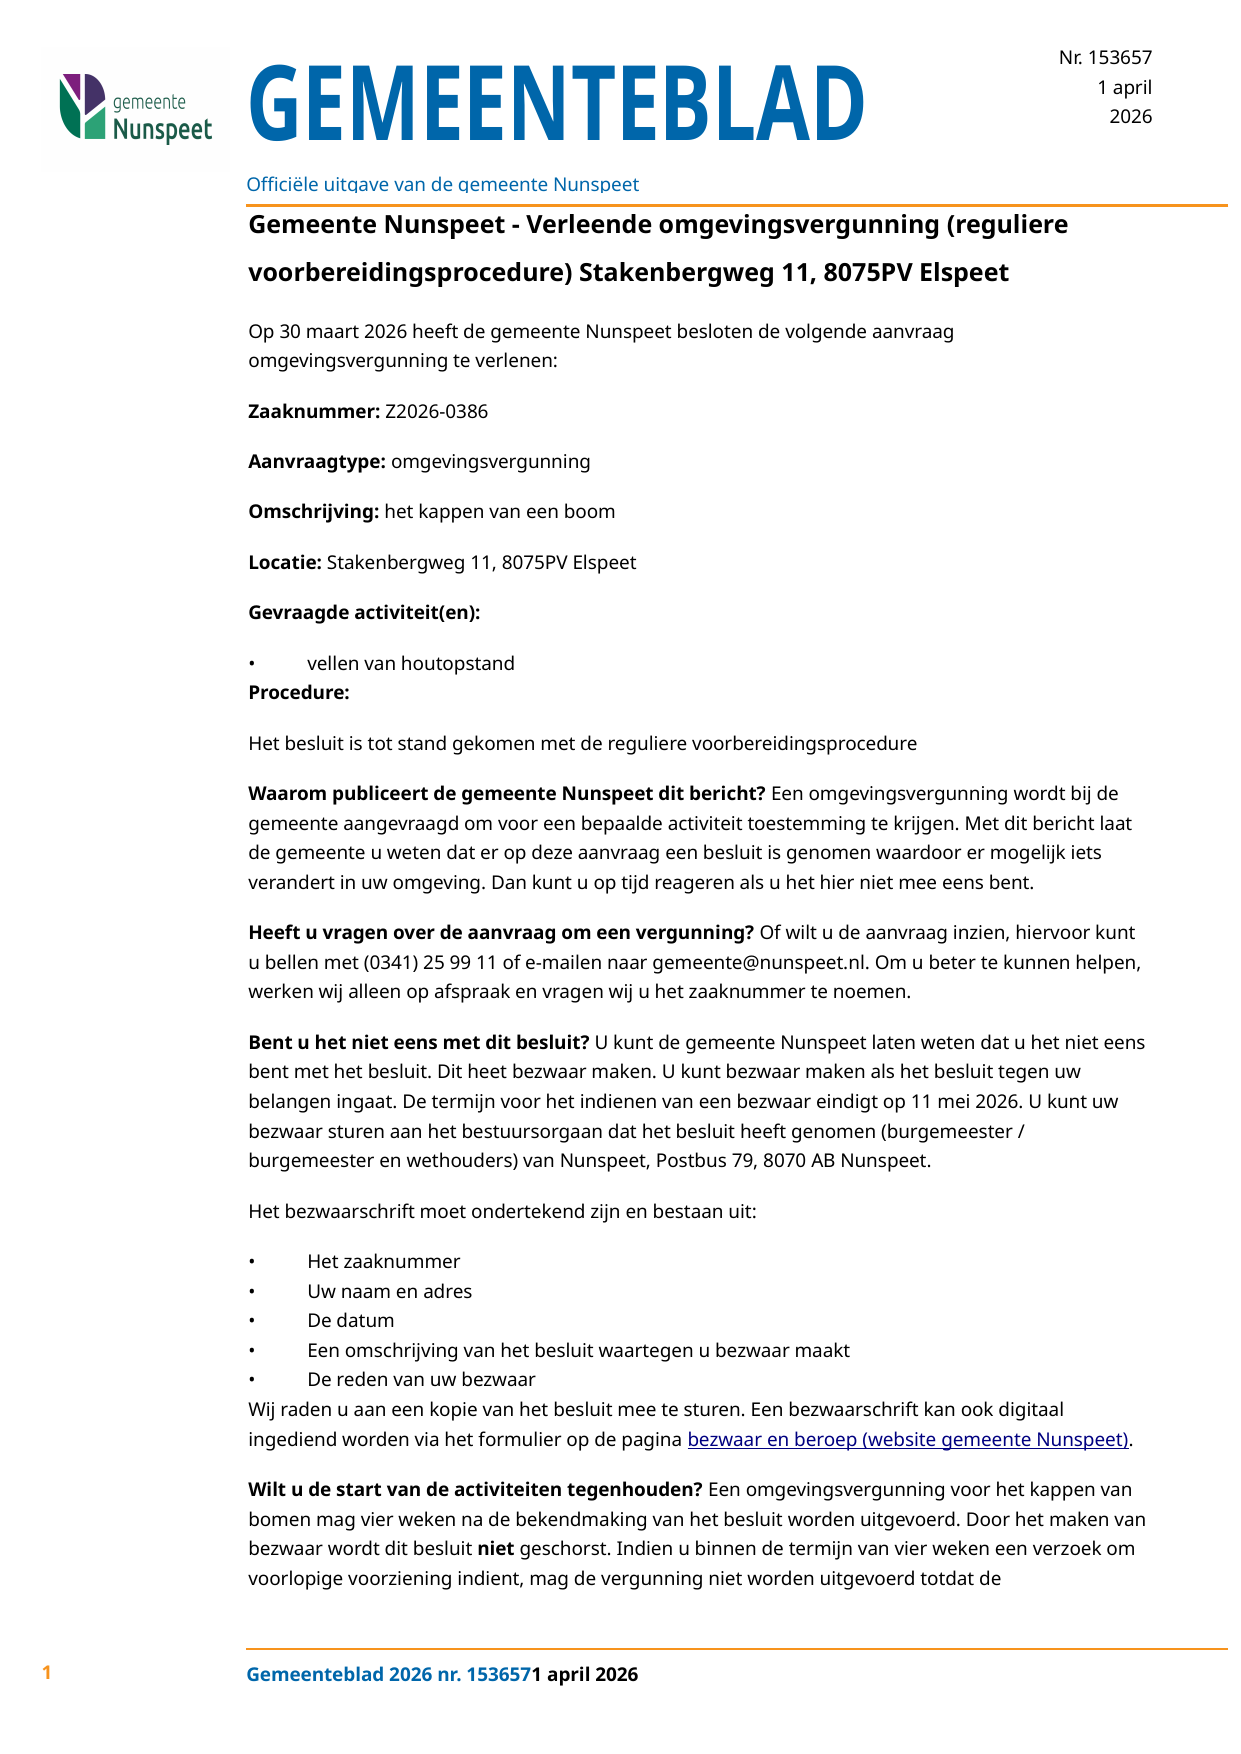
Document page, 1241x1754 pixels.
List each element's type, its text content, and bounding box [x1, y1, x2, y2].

text Omschrijving: het kappen van een boom [248, 499, 1152, 524]
list De reden van uw bezwaar [248, 1367, 1152, 1392]
text Gevraagde activiteit(en): [248, 599, 1152, 625]
picture [41, 47, 231, 172]
text Procedure: [248, 679, 1152, 705]
text Zaaknummer: Z2026-0386 [248, 398, 1152, 424]
text Gemeente Nunspeet - Verleende omgevingsvergunning (reguliere voorbereidingsprocedure) Stakenbergweg 11, 8075PV Elspeet [248, 207, 1152, 288]
list vellen van houtopstand [248, 650, 1152, 676]
list Het zaaknummer [248, 1248, 1152, 1274]
list De datum [248, 1307, 1152, 1333]
text Aanvraagtype: omgevingsvergunning [248, 448, 1152, 474]
text Het besluit is tot stand gekomen met de reguliere voorbereidingsprocedure [248, 730, 1152, 756]
list Uw naam en adres [248, 1278, 1152, 1304]
text Locatie: Stakenbergweg 11, 8075PV Elspeet [248, 549, 1152, 575]
text Het bezwaarschrift moet ondertekend zijn en bestaan uit: [248, 1198, 1152, 1224]
text Waarom publiceert de gemeente Nunspeet dit bericht? Een omgevingsvergunning wordt bij de gemeente aangevraagd om voor een bepaalde activiteit toestemming te krijgen. Met dit bericht laat de gemeente u weten dat er op deze aanvraag een besluit is genomen waardoor er mogelijk iets verandert in uw omgeving. Dan kunt u op tijd reageren als u het hier niet mee eens bent. [248, 780, 1152, 895]
text Op 30 maart 2026 heeft de gemeente Nunspeet besloten de volgende aanvraag omgevingsvergunning te verlenen: [248, 318, 1152, 373]
text Wij raden u aan een kopie van het besluit mee te sturen. Een bezwaarschrift kan ook digitaal ingediend worden via het formulier op de pagina bezwaar en beroep (website gemeente Nunspeet). [248, 1396, 1152, 1452]
text Heeft u vragen over de aanvraag om een vergunning? Of wilt u de aanvraag inzien, hiervoor kunt u bellen met (0341) 25 99 11 of e-mailen naar gemeente@nunspeet.nl. Om u beter te kunnen helpen, werken wij alleen op afspraak en vragen wij u het zaaknummer te noemen. [248, 919, 1152, 1004]
list Een omschrijving van het besluit waartegen u bezwaar maakt [248, 1337, 1152, 1363]
text Bent u het niet eens met dit besluit? U kunt de gemeente Nunspeet laten weten dat u het niet eens bent met het besluit. Dit heet bezwaar maken. U kunt bezwaar maken als het besluit tegen uw belangen ingaat. De termijn voor het indienen van een bezwaar eindigt op 11 mei 2026. U kunt uw bezwaar sturen aan het bestuursorgaan dat het besluit heeft genomen (burgemeester / burgemeester en wethouders) van Nunspeet, Postbus 79, 8070 AB Nunspeet. [248, 1029, 1152, 1173]
text Wilt u de start van de activiteiten tegenhouden? Een omgevingsvergunning voor het kappen van bomen mag vier weken na de bekendmaking van het besluit worden uitgevoerd. Door het maken van bezwaar wordt dit besluit niet geschorst. Indien u binnen de termijn van vier weken een verzoek om voorlopige voorziening indient, mag de vergunning niet worden uitgevoerd totdat de [248, 1476, 1152, 1591]
